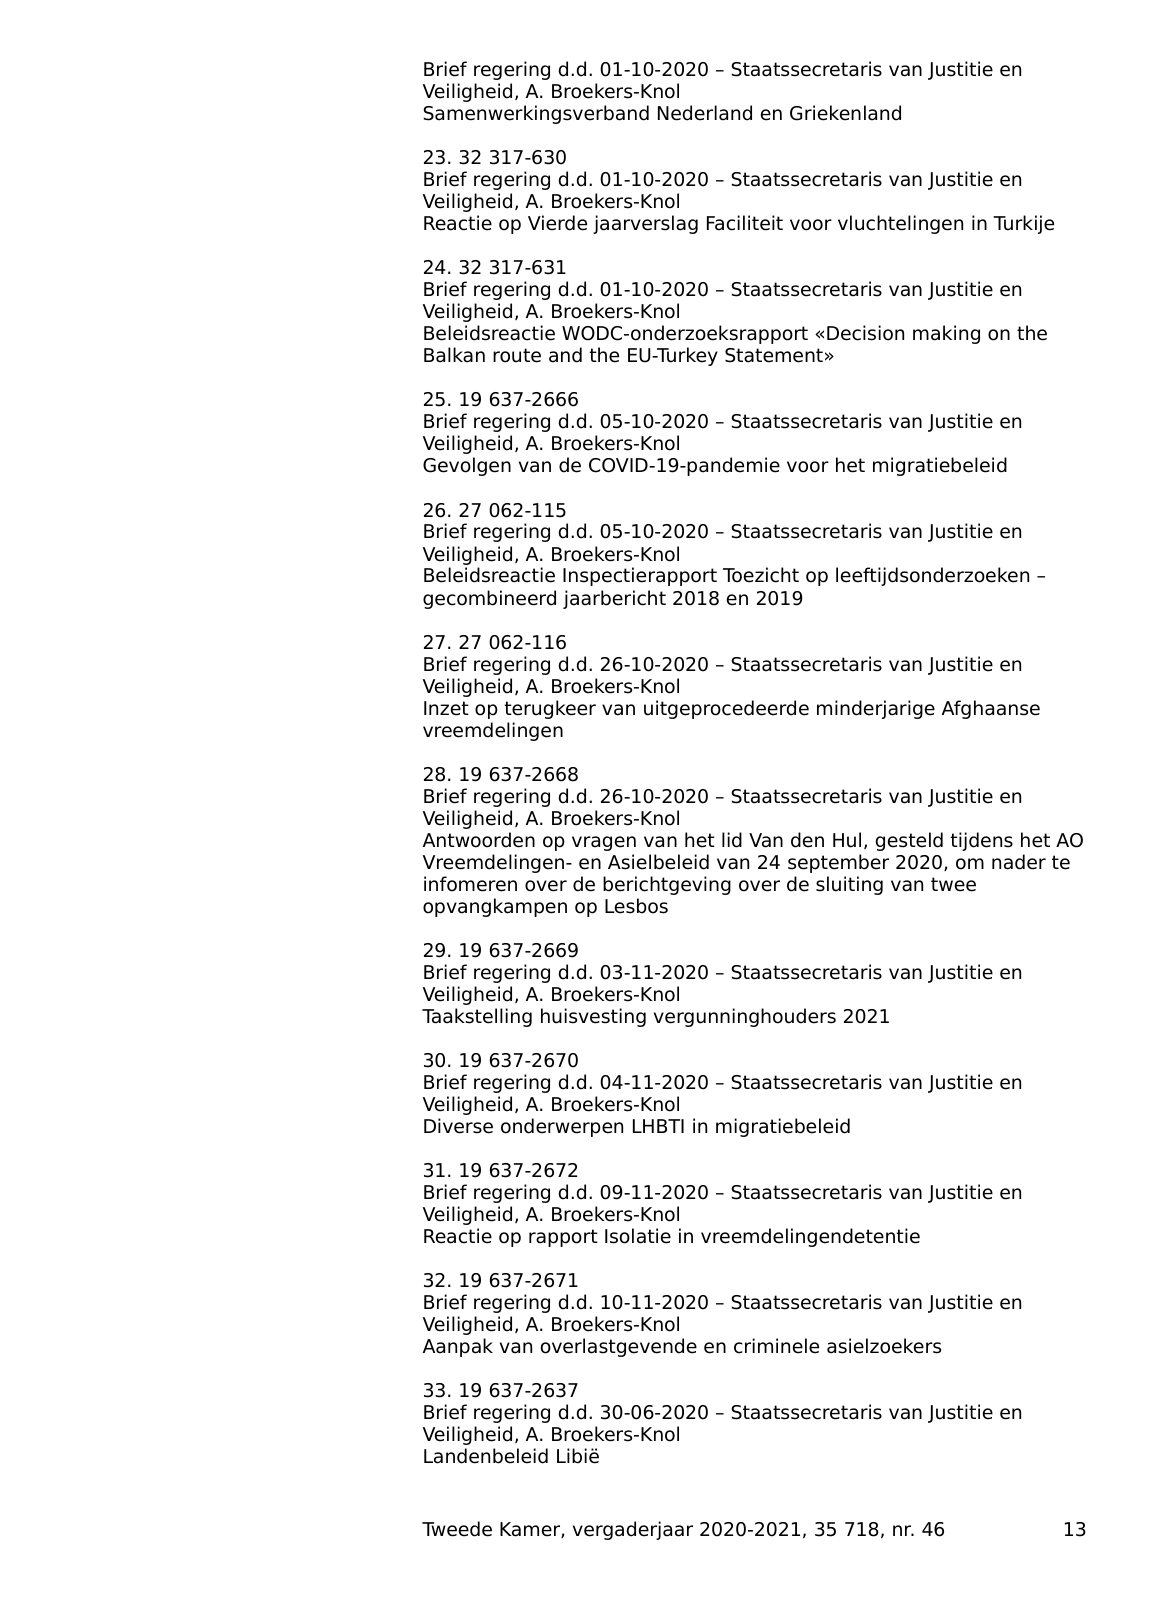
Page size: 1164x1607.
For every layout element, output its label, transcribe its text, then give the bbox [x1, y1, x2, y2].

text Brief regering d.d. 01-10-2020 – Staatssecretaris van Justitie en Veiligheid, A. Broekers-Knol [422, 279, 1087, 323]
text Gevolgen van de COVID-19-pandemie voor het migratiebeleid [422, 455, 1087, 477]
text 30. 19 637-2670 [422, 1050, 1087, 1072]
text 24. 32 317-631 [422, 257, 1087, 279]
text 23. 32 317-630 [422, 147, 1087, 169]
text Diverse onderwerpen LHBTI in migratiebeleid [422, 1116, 1087, 1138]
text 26. 27 062-115 [422, 499, 1087, 521]
text Aanpak van overlastgevende en criminele asielzoekers [422, 1336, 1087, 1358]
text Landenbeleid Libië [422, 1446, 1087, 1468]
text Brief regering d.d. 09-11-2020 – Staatssecretaris van Justitie en Veiligheid, A. Broekers-Knol [422, 1182, 1087, 1226]
text Brief regering d.d. 26-10-2020 – Staatssecretaris van Justitie en Veiligheid, A. Broekers-Knol [422, 786, 1087, 829]
text 27. 27 062-116 [422, 632, 1087, 653]
text Samenwerkingsverband Nederland en Griekenland [422, 103, 1087, 125]
text Brief regering d.d. 03-11-2020 – Staatssecretaris van Justitie en Veiligheid, A. Broekers-Knol [422, 962, 1087, 1006]
text 25. 19 637-2666 [422, 389, 1087, 411]
text Reactie op rapport Isolatie in vreemdelingendetentie [422, 1226, 1087, 1248]
text Brief regering d.d. 05-10-2020 – Staatssecretaris van Justitie en Veiligheid, A. Broekers-Knol [422, 411, 1087, 455]
text 29. 19 637-2669 [422, 940, 1087, 962]
text Brief regering d.d. 05-10-2020 – Staatssecretaris van Justitie en Veiligheid, A. Broekers-Knol [422, 521, 1087, 565]
text Beleidsreactie WODC-onderzoeksrapport «Decision making on the Balkan route and the EU-Turkey Statement» [422, 323, 1087, 367]
text Brief regering d.d. 26-10-2020 – Staatssecretaris van Justitie en Veiligheid, A. Broekers-Knol [422, 653, 1087, 697]
text Beleidsreactie Inspectierapport Toezicht op leeftijdsonderzoeken – gecombineerd jaarbericht 2018 en 2019 [422, 565, 1087, 609]
text 32. 19 637-2671 [422, 1270, 1087, 1292]
text Brief regering d.d. 01-10-2020 – Staatssecretaris van Justitie en Veiligheid, A. Broekers-Knol [422, 59, 1087, 103]
text Brief regering d.d. 30-06-2020 – Staatssecretaris van Justitie en Veiligheid, A. Broekers-Knol [422, 1402, 1087, 1446]
text Brief regering d.d. 01-10-2020 – Staatssecretaris van Justitie en Veiligheid, A. Broekers-Knol [422, 169, 1087, 213]
text 31. 19 637-2672 [422, 1160, 1087, 1182]
text Inzet op terugkeer van uitgeprocedeerde minderjarige Afghaanse vreemdelingen [422, 697, 1087, 741]
text Brief regering d.d. 10-11-2020 – Staatssecretaris van Justitie en Veiligheid, A. Broekers-Knol [422, 1292, 1087, 1336]
text Taakstelling huisvesting vergunninghouders 2021 [422, 1006, 1087, 1028]
text Reactie op Vierde jaarverslag Faciliteit voor vluchtelingen in Turkije [422, 213, 1087, 235]
text 33. 19 637-2637 [422, 1380, 1087, 1402]
text 28. 19 637-2668 [422, 764, 1087, 786]
text Antwoorden op vragen van het lid Van den Hul, gesteld tijdens het AO Vreemdelingen- en Asielbeleid van 24 september 2020, om nader te infomeren over de berichtgeving over de sluiting van twee opvangkampen op Lesbos [422, 829, 1087, 917]
text Brief regering d.d. 04-11-2020 – Staatssecretaris van Justitie en Veiligheid, A. Broekers-Knol [422, 1072, 1087, 1116]
